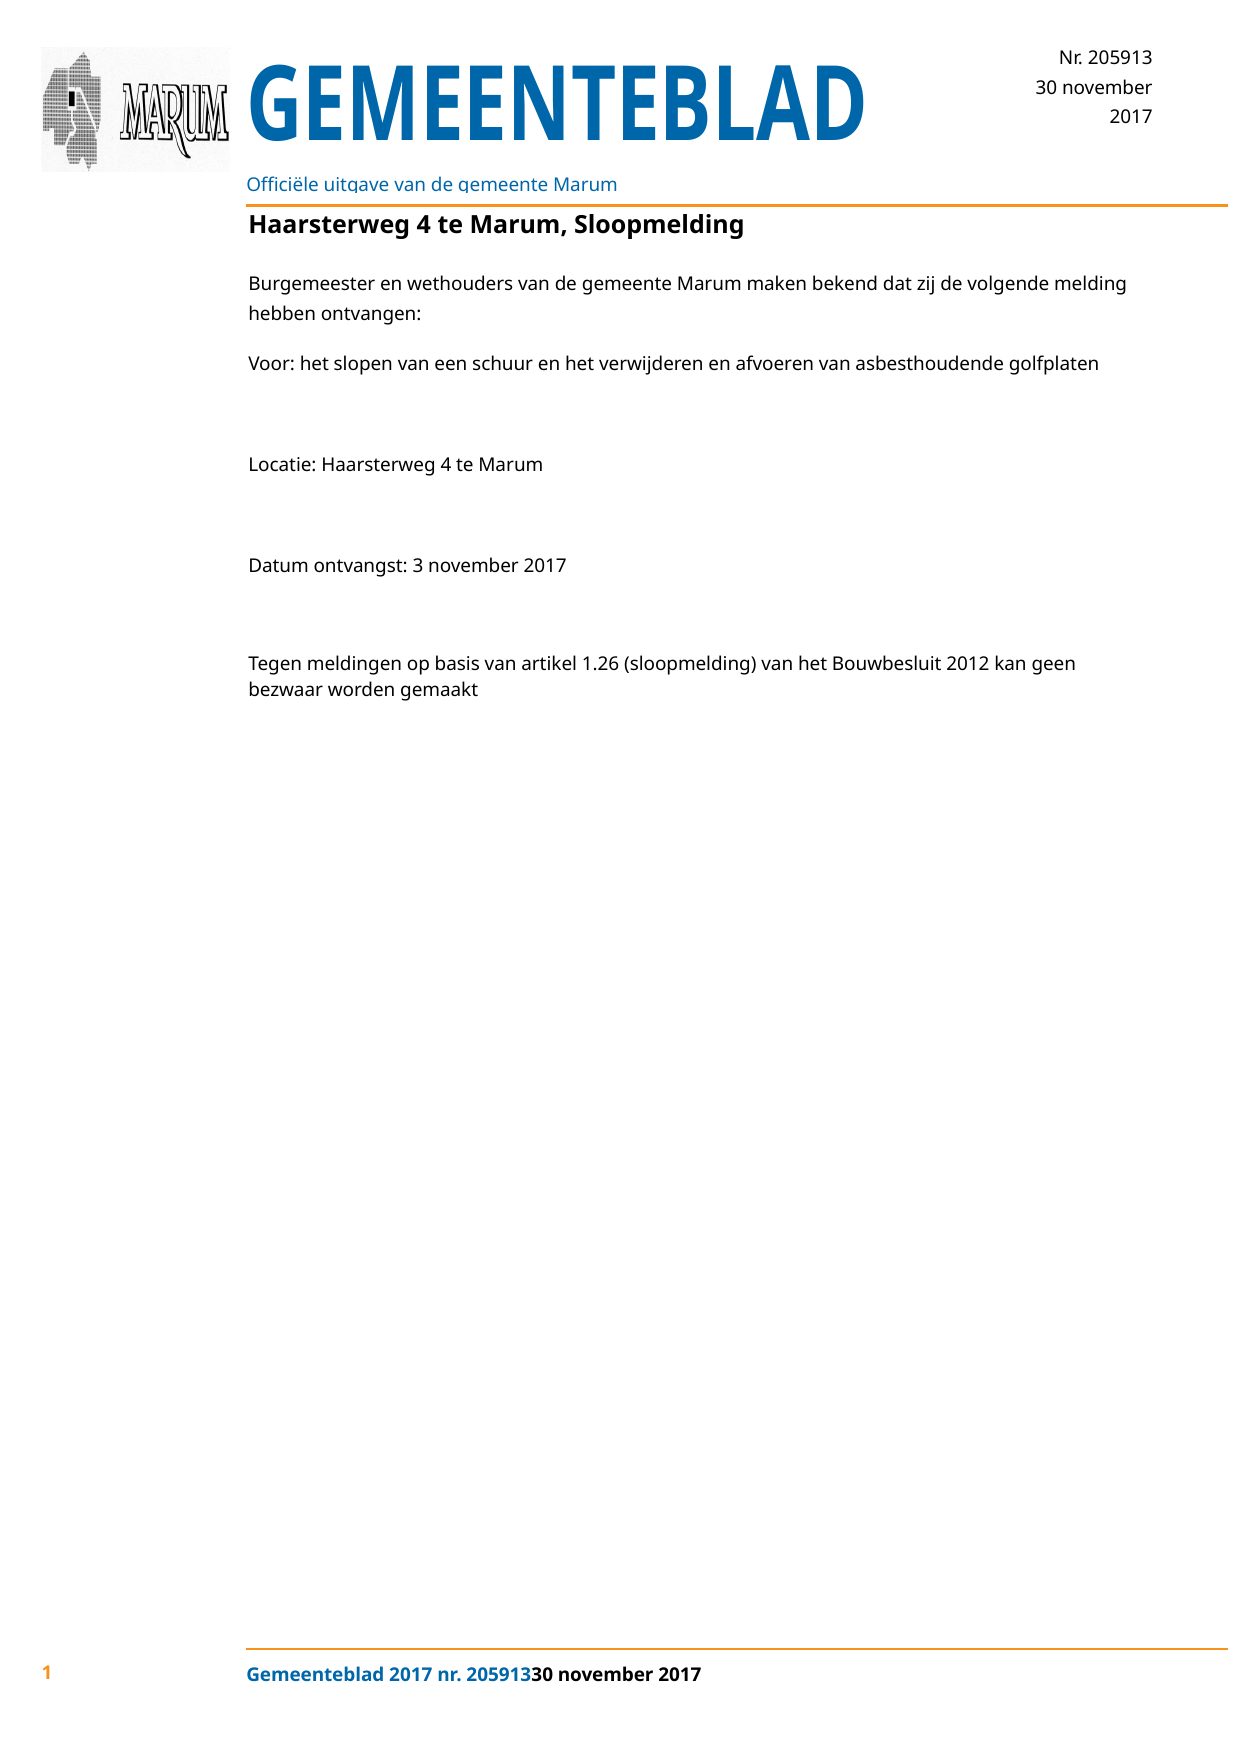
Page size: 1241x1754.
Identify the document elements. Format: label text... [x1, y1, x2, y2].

text Locatie: Haarsterweg 4 te Marum [248, 451, 1152, 477]
text Burgemeester en wethouders van de gemeente Marum maken bekend dat zij de volgende melding hebben ontvangen: [248, 270, 1152, 326]
text Datum ontvangst: 3 november 2017 [248, 552, 1152, 578]
text Voor: het slopen van een schuur en het verwijderen en afvoeren van asbesthoudende golfplaten [248, 350, 1152, 376]
picture [41, 47, 231, 172]
text Tegen meldingen op basis van artikel 1.26 (sloopmelding) van het Bouwbesluit 2012 kan geen bezwaar worden gemaakt [248, 650, 1152, 702]
text Haarsterweg 4 te Marum, Sloopmelding [248, 207, 1152, 241]
